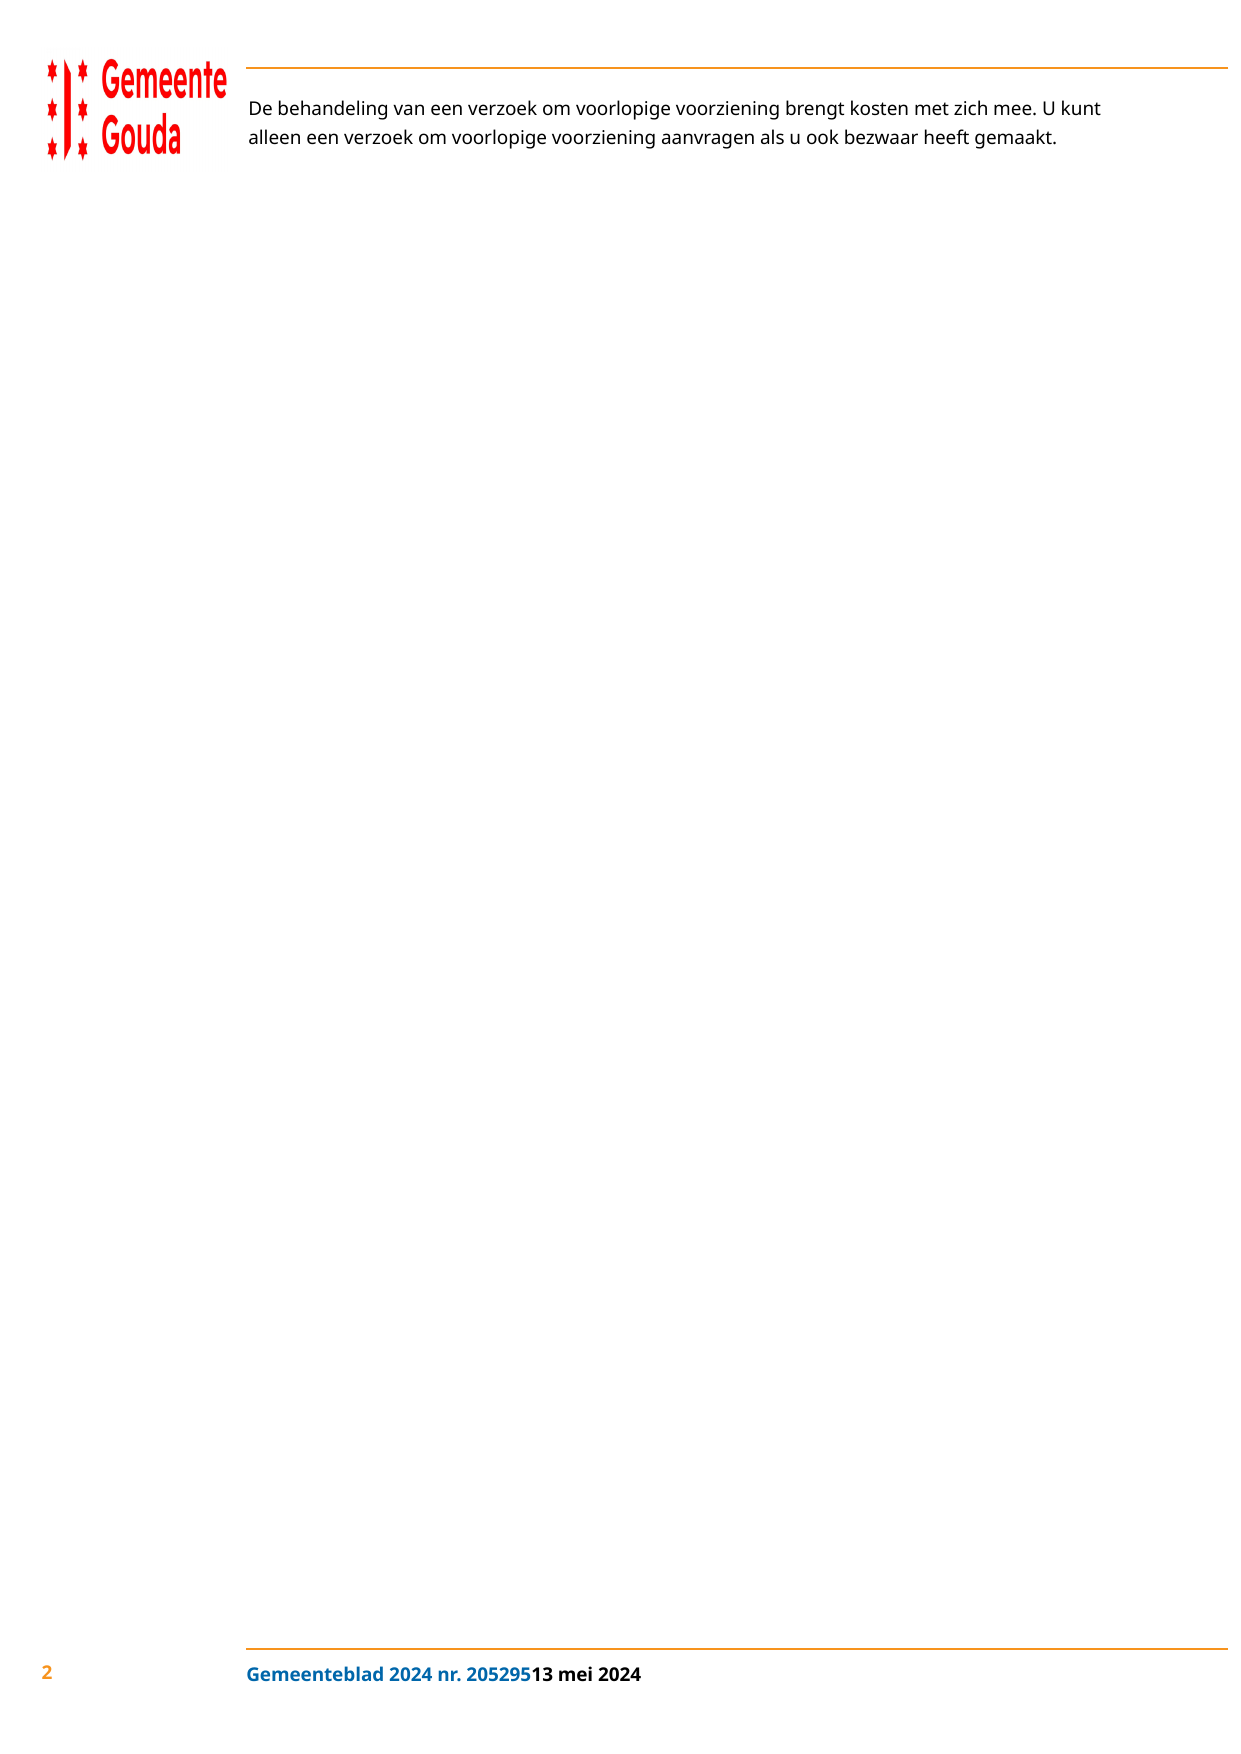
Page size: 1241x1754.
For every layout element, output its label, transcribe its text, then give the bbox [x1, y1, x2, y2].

text De behandeling van een verzoek om voorlopige voorziening brengt kosten met zich mee. U kunt alleen een verzoek om voorlopige voorziening aanvragen als u ook bezwaar heeft gemaakt. [248, 95, 1152, 150]
picture [41, 47, 231, 172]
